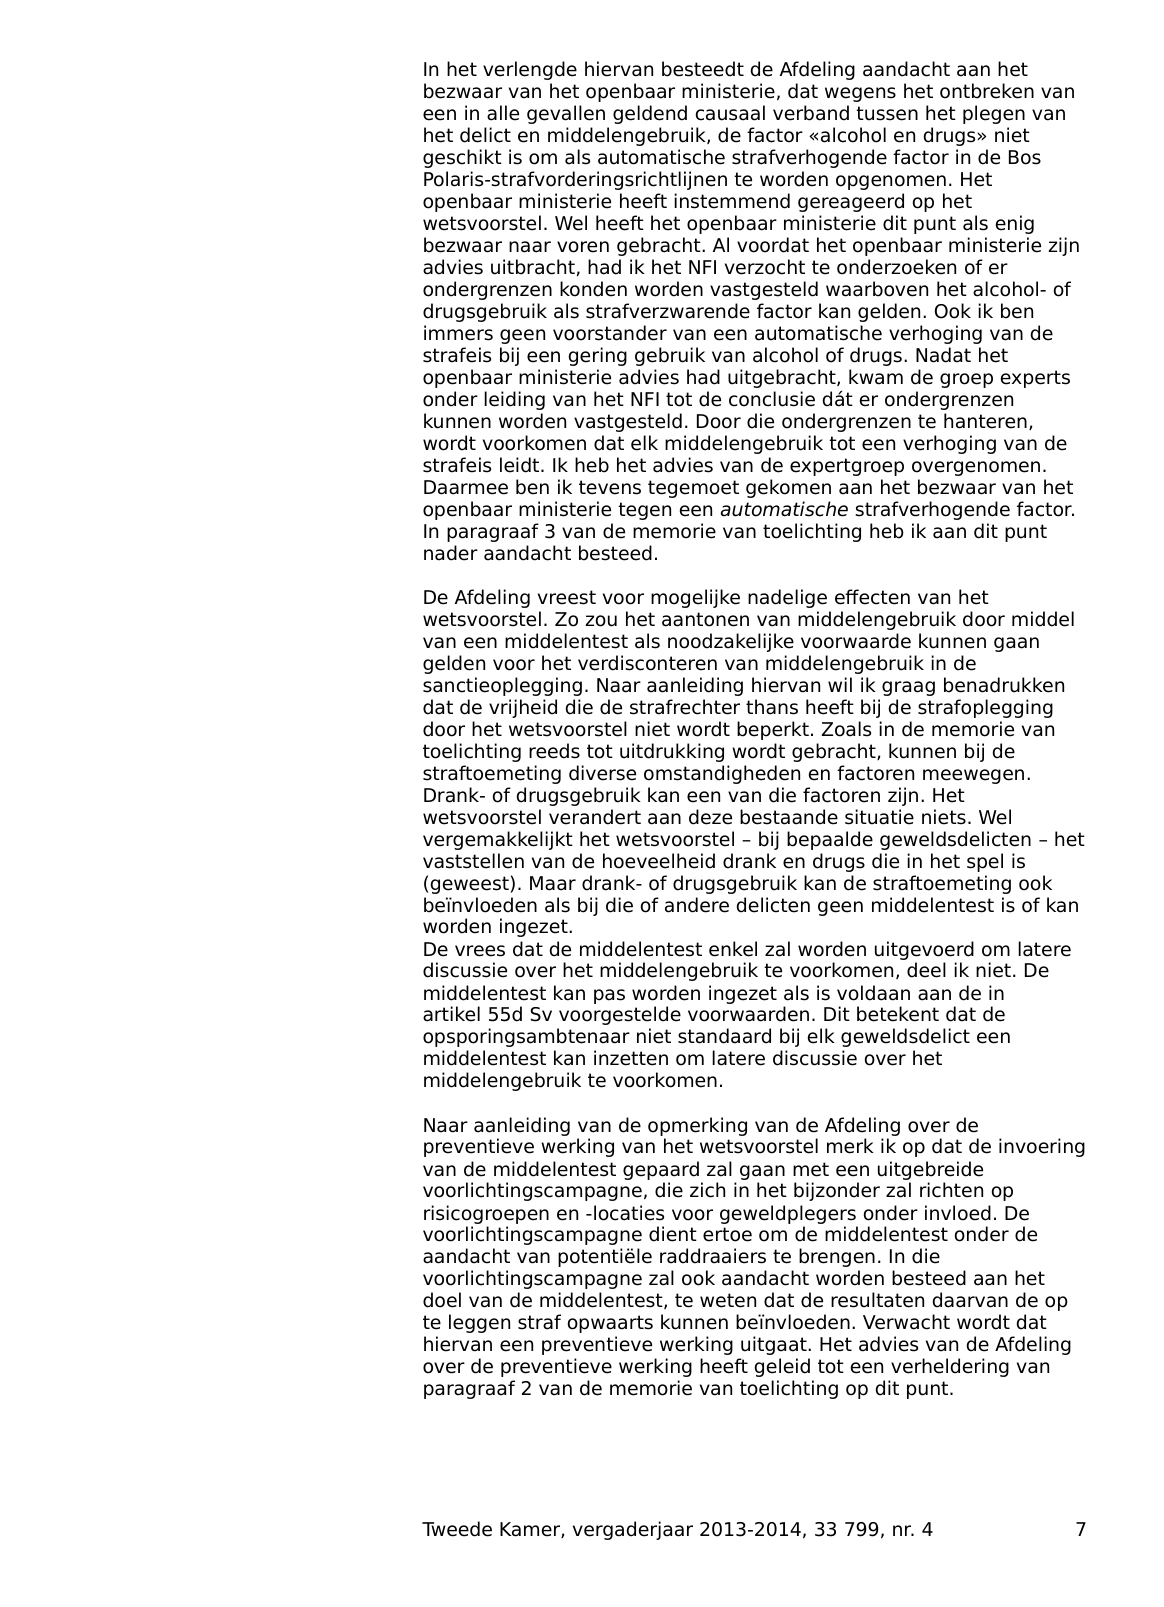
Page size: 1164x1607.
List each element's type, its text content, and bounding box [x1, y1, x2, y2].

text Naar aanleiding van de opmerking van de Afdeling over de preventieve werking van het wetsvoorstel merk ik op dat de invoering van de middelentest gepaard zal gaan met een uitgebreide voorlichtingscampagne, die zich in het bijzonder zal richten op risicogroepen en -locaties voor geweldplegers onder invloed. De voorlichtingscampagne dient ertoe om de middelentest onder de aandacht van potentiële raddraaiers te brengen. In die voorlichtingscampagne zal ook aandacht worden besteed aan het doel van de middelentest, te weten dat de resultaten daarvan de op te leggen straf opwaarts kunnen beïnvloeden. Verwacht wordt dat hiervan een preventieve werking uitgaat. Het advies van de Afdeling over de preventieve werking heeft geleid tot een verheldering van paragraaf 2 van de memorie van toelichting op dit punt. [422, 1114, 1087, 1400]
text De Afdeling vreest voor mogelijke nadelige effecten van het wetsvoorstel. Zo zou het aantonen van middelengebruik door middel van een middelentest als noodzakelijke voorwaarde kunnen gaan gelden voor het verdisconteren van middelengebruik in de sanctieoplegging. Naar aanleiding hiervan wil ik graag benadrukken dat de vrijheid die de strafrechter thans heeft bij de strafoplegging door het wetsvoorstel niet wordt beperkt. Zoals in de memorie van toelichting reeds tot uitdrukking wordt gebracht, kunnen bij de straftoemeting diverse omstandigheden en factoren meewegen. Drank- of drugsgebruik kan een van die factoren zijn. Het wetsvoorstel verandert aan deze bestaande situatie niets. Wel vergemakkelijkt het wetsvoorstel – bij bepaalde geweldsdelicten – het vaststellen van de hoeveelheid drank en drugs die in het spel is (geweest). Maar drank- of drugsgebruik kan de straftoemeting ook beïnvloeden als bij die of andere delicten geen middelentest is of kan worden ingezet. [422, 587, 1087, 938]
text De vrees dat de middelentest enkel zal worden uitgevoerd om latere discussie over het middelengebruik te voorkomen, deel ik niet. De middelentest kan pas worden ingezet als is voldaan aan de in artikel 55d Sv voorgestelde voorwaarden. Dit betekent dat de opsporingsambtenaar niet standaard bij elk geweldsdelict een middelentest kan inzetten om latere discussie over het middelengebruik te voorkomen. [422, 938, 1087, 1092]
text In het verlengde hiervan besteedt de Afdeling aandacht aan het bezwaar van het openbaar ministerie, dat wegens het ontbreken van een in alle gevallen geldend causaal verband tussen het plegen van het delict en middelengebruik, de factor «alcohol en drugs» niet geschikt is om als automatische strafverhogende factor in de Bos Polaris-strafvorderingsrichtlijnen te worden opgenomen. Het openbaar ministerie heeft instemmend gereageerd op het wetsvoorstel. Wel heeft het openbaar ministerie dit punt als enig bezwaar naar voren gebracht. Al voordat het openbaar ministerie zijn advies uitbracht, had ik het NFI verzocht te onderzoeken of er ondergrenzen konden worden vastgesteld waarboven het alcohol- of drugsgebruik als strafverzwarende factor kan gelden. Ook ik ben immers geen voorstander van een automatische verhoging van de strafeis bij een gering gebruik van alcohol of drugs. Nadat het openbaar ministerie advies had uitgebracht, kwam de groep experts onder leiding van het NFI tot de conclusie dát er ondergrenzen kunnen worden vastgesteld. Door die ondergrenzen te hanteren, wordt voorkomen dat elk middelengebruik tot een verhoging van de strafeis leidt. Ik heb het advies van de expertgroep overgenomen. Daarmee ben ik tevens tegemoet gekomen aan het bezwaar van het openbaar ministerie tegen een automatische strafverhogende factor. In paragraaf 3 van de memorie van toelichting heb ik aan dit punt nader aandacht besteed. [422, 59, 1087, 564]
